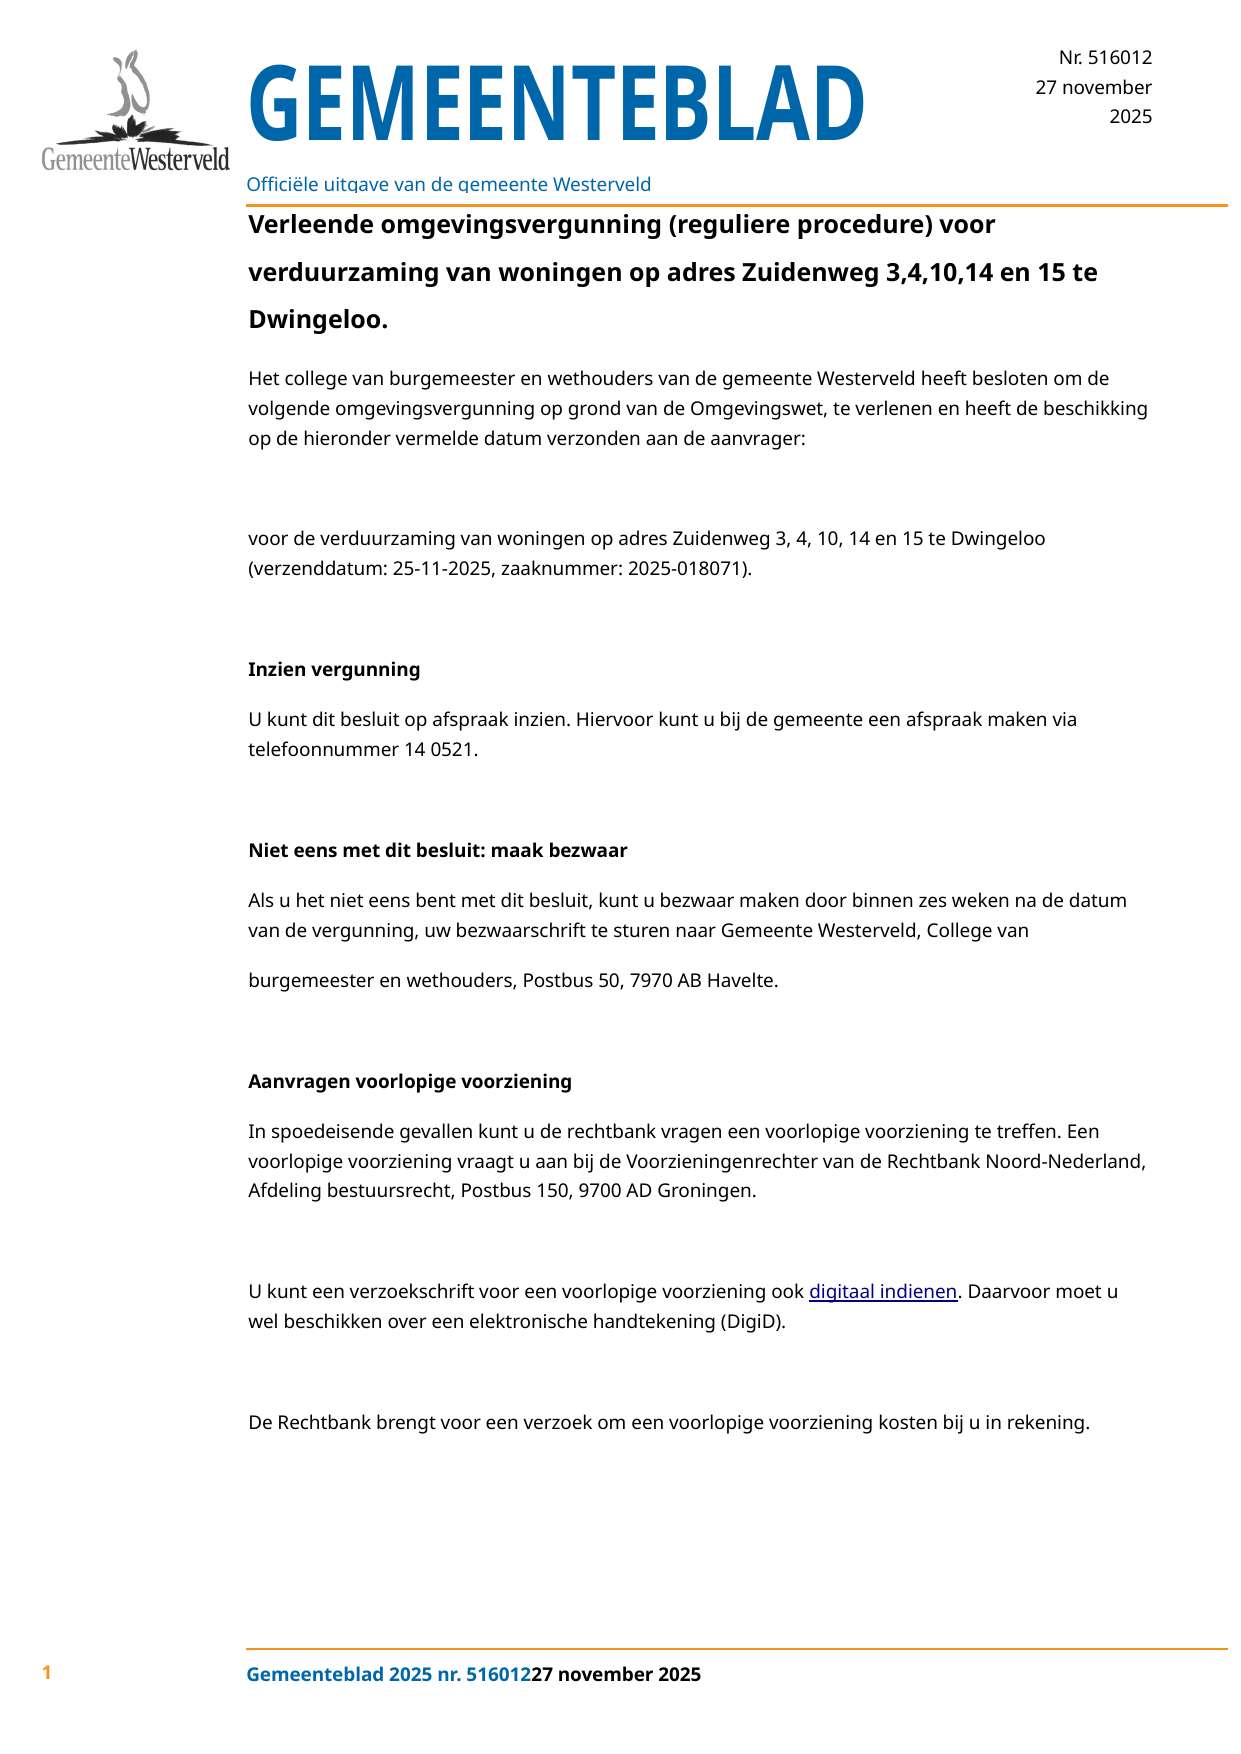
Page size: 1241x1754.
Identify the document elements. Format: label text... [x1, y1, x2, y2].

text U kunt een verzoekschrift voor een voorlopige voorziening ook digitaal indienen. Daarvoor moet u wel beschikken over een elektronische handtekening (DigiD). [248, 1278, 1152, 1334]
text Als u het niet eens bent met dit besluit, kunt u bezwaar maken door binnen zes weken na de datum van de vergunning, uw bezwaarschrift te sturen naar Gemeente Westerveld, College van [248, 887, 1152, 942]
text In spoedeisende gevallen kunt u de rechtbank vragen een voorlopige voorziening te treffen. Een voorlopige voorziening vraagt u aan bij de Voorzieningenrechter van de Rechtbank Noord-Nederland, Afdeling bestuursrecht, Postbus 150, 9700 AD Groningen. [248, 1118, 1152, 1203]
text U kunt dit besluit op afspraak inzien. Hiervoor kunt u bij de gemeente een afspraak maken via telefoonnummer 14 0521. [248, 706, 1152, 762]
text Het college van burgemeester en wethouders van de gemeente Westerveld heeft besloten om de volgende omgevingsvergunning op grond van de Omgevingswet, te verlenen en heeft de beschikking op de hieronder vermelde datum verzonden aan de aanvrager: [248, 366, 1152, 450]
text Niet eens met dit besluit: maak bezwaar [248, 837, 1152, 862]
text De Rechtbank brengt voor een verzoek om een voorlopige voorziening kosten bij u in rekening. [248, 1409, 1152, 1434]
picture [41, 47, 231, 172]
text burgemeester en wethouders, Postbus 50, 7970 AB Havelte. [248, 967, 1152, 993]
text voor de verduurzaming van woningen op adres Zuidenweg 3, 4, 10, 14 en 15 te Dwingeloo (verzenddatum: 25-11-2025, zaaknummer: 2025-018071). [248, 526, 1152, 581]
text Inzien vergunning [248, 656, 1152, 682]
text Verleende omgevingsvergunning (reguliere procedure) voor verduurzaming van woningen op adres Zuidenweg 3,4,10,14 en 15 te Dwingeloo. [248, 207, 1152, 336]
text Aanvragen voorlopige voorziening [248, 1068, 1152, 1094]
